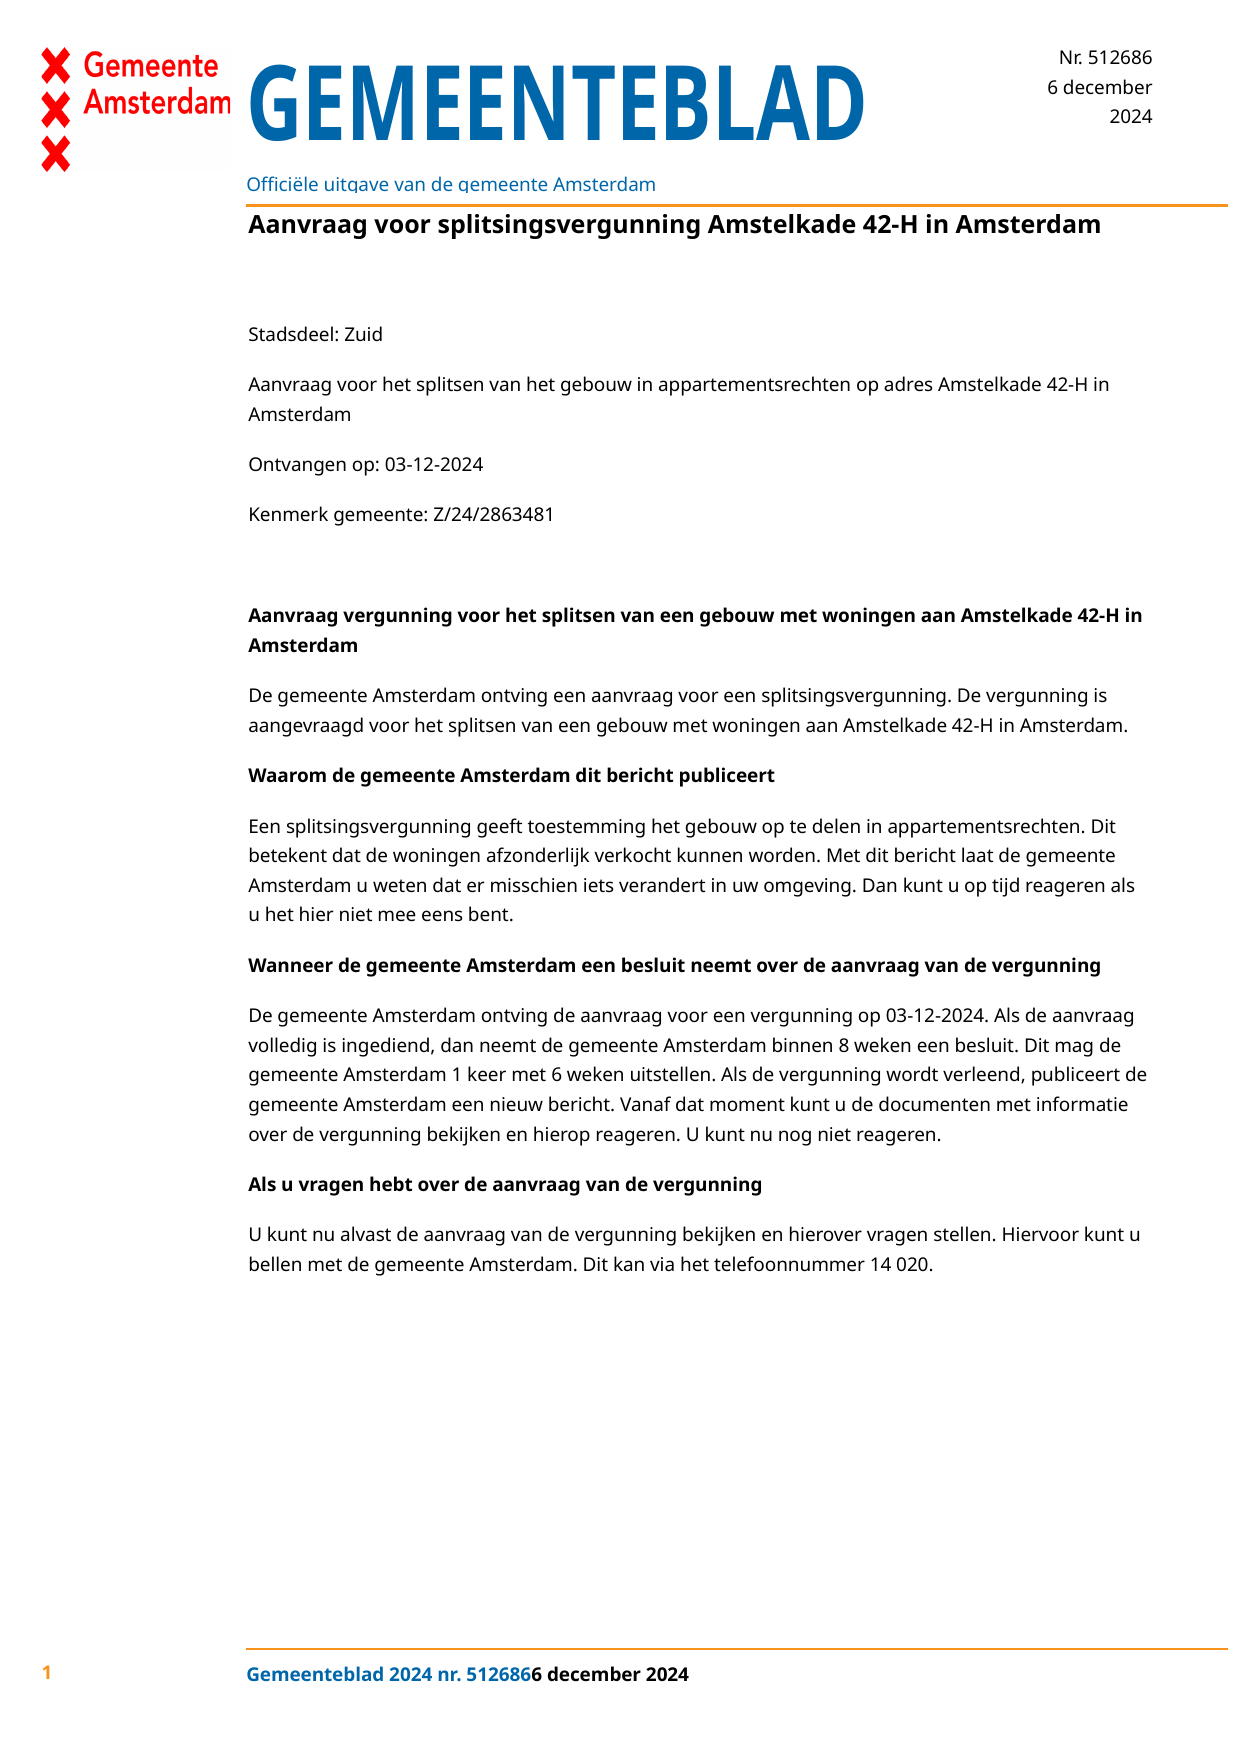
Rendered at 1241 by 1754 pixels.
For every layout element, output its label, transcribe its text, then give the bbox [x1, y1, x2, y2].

picture [41, 47, 231, 172]
text De gemeente Amsterdam ontving de aanvraag voor een vergunning op 03-12-2024. Als de aanvraag volledig is ingediend, dan neemt de gemeente Amsterdam binnen 8 weken een besluit. Dit mag de gemeente Amsterdam 1 keer met 6 weken uitstellen. Als de vergunning wordt verleend, publiceert de gemeente Amsterdam een nieuw bericht. Vanaf dat moment kunt u de documenten met informatie over de vergunning bekijken en hierop reageren. U kunt nu nog niet reageren. [248, 1002, 1152, 1146]
text Waarom de gemeente Amsterdam dit bericht publiceert [248, 762, 1152, 788]
text Aanvraag vergunning voor het splitsen van een gebouw met woningen aan Amstelkade 42-H in Amsterdam [248, 602, 1152, 658]
text Kenmerk gemeente: Z/24/2863481 [248, 502, 1152, 527]
text Een splitsingsvergunning geeft toestemming het gebouw op te delen in appartementsrechten. Dit betekent dat de woningen afzonderlijk verkocht kunnen worden. Met dit bericht laat de gemeente Amsterdam u weten dat er misschien iets verandert in uw omgeving. Dan kunt u op tijd reageren als u het hier niet mee eens bent. [248, 813, 1152, 927]
text Aanvraag voor het splitsen van het gebouw in appartementsrechten op adres Amstelkade 42-H in Amsterdam [248, 371, 1152, 426]
text Aanvraag voor splitsingsvergunning Amstelkade 42-H in Amsterdam [248, 207, 1152, 241]
text Ontvangen op: 03-12-2024 [248, 451, 1152, 477]
text Wanneer de gemeente Amsterdam een besluit neemt over de aanvraag van de vergunning [248, 952, 1152, 978]
text Stadsdeel: Zuid [248, 321, 1152, 346]
text De gemeente Amsterdam ontving een aanvraag voor een splitsingsvergunning. De vergunning is aangevraagd voor het splitsen van een gebouw met woningen aan Amstelkade 42-H in Amsterdam. [248, 682, 1152, 738]
text Als u vragen hebt over de aanvraag van de vergunning [248, 1171, 1152, 1197]
text U kunt nu alvast de aanvraag van de vergunning bekijken en hierover vragen stellen. Hiervoor kunt u bellen met de gemeente Amsterdam. Dit kan via het telefoonnummer 14 020. [248, 1222, 1152, 1277]
